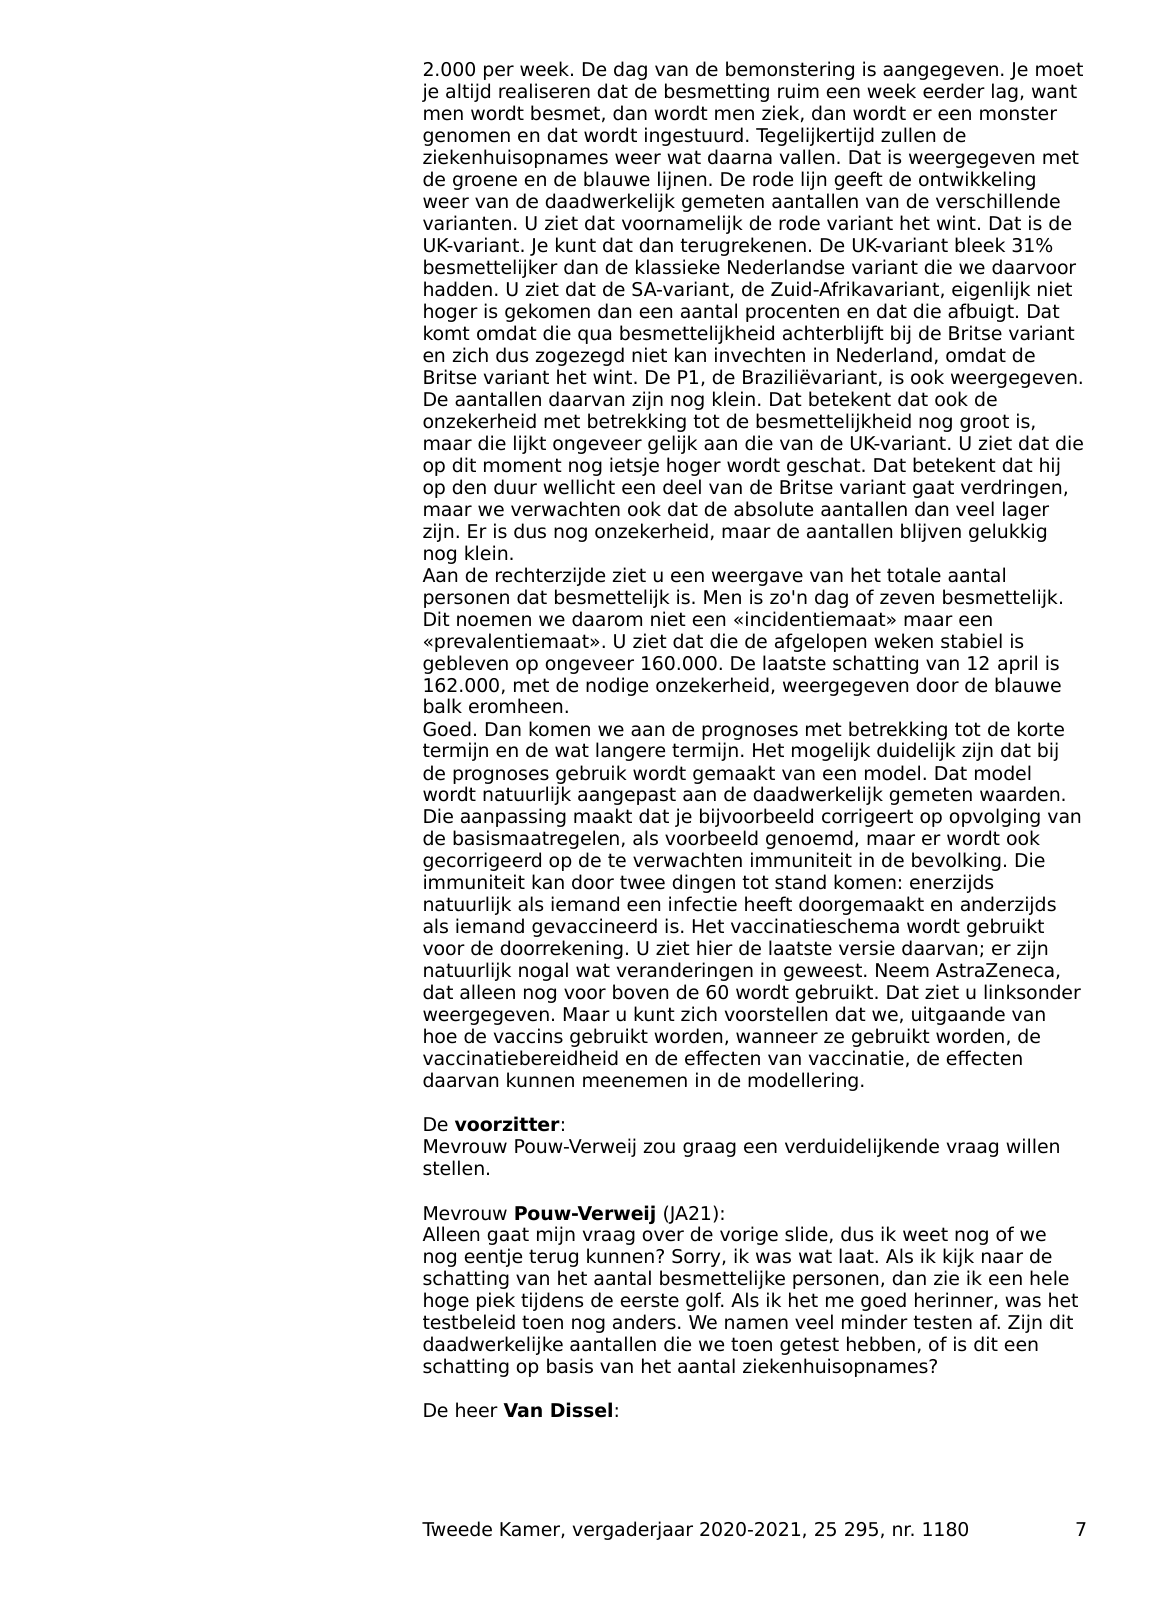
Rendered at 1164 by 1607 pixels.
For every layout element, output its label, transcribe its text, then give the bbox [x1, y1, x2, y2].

text Goed. Dan komen we aan de prognoses met betrekking tot de korte termijn en de wat langere termijn. Het mogelijk duidelijk zijn dat bij de prognoses gebruik wordt gemaakt van een model. Dat model wordt natuurlijk aangepast aan de daadwerkelijk gemeten waarden. Die aanpassing maakt dat je bijvoorbeeld corrigeert op opvolging van de basismaatregelen, als voorbeeld genoemd, maar er wordt ook gecorrigeerd op de te verwachten immuniteit in de bevolking. Die immuniteit kan door twee dingen tot stand komen: enerzijds natuurlijk als iemand een infectie heeft doorgemaakt en anderzijds als iemand gevaccineerd is. Het vaccinatieschema wordt gebruikt voor de doorrekening. U ziet hier de laatste versie daarvan; er zijn natuurlijk nogal wat veranderingen in geweest. Neem AstraZeneca, dat alleen nog voor boven de 60 wordt gebruikt. Dat ziet u linksonder weergegeven. Maar u kunt zich voorstellen dat we, uitgaande van hoe de vaccins gebruikt worden, wanneer ze gebruikt worden, de vaccinatiebereidheid en de effecten van vaccinatie, de effecten daarvan kunnen meenemen in de modellering. [422, 718, 1087, 1092]
text 2.000 per week. De dag van de bemonstering is aangegeven. Je moet je altijd realiseren dat de besmetting ruim een week eerder lag, want men wordt besmet, dan wordt men ziek, dan wordt er een monster genomen en dat wordt ingestuurd. Tegelijkertijd zullen de ziekenhuisopnames weer wat daarna vallen. Dat is weergegeven met de groene en de blauwe lijnen. De rode lijn geeft de ontwikkeling weer van de daadwerkelijk gemeten aantallen van de verschillende varianten. U ziet dat voornamelijk de rode variant het wint. Dat is de UK-variant. Je kunt dat dan terugrekenen. De UK-variant bleek 31% besmettelijker dan de klassieke Nederlandse variant die we daarvoor hadden. U ziet dat de SA-variant, de Zuid-Afrikavariant, eigenlijk niet hoger is gekomen dan een aantal procenten en dat die afbuigt. Dat komt omdat die qua besmettelijkheid achterblijft bij de Britse variant en zich dus zogezegd niet kan invechten in Nederland, omdat de Britse variant het wint. De P1, de Braziliëvariant, is ook weergegeven. De aantallen daarvan zijn nog klein. Dat betekent dat ook de onzekerheid met betrekking tot de besmettelijkheid nog groot is, maar die lijkt ongeveer gelijk aan die van de UK-variant. U ziet dat die op dit moment nog ietsje hoger wordt geschat. Dat betekent dat hij op den duur wellicht een deel van de Britse variant gaat verdringen, maar we verwachten ook dat de absolute aantallen dan veel lager zijn. Er is dus nog onzekerheid, maar de aantallen blijven gelukkig nog klein. [422, 59, 1087, 564]
text Mevrouw Pouw-Verweij (JA21): [422, 1202, 1087, 1224]
text De voorzitter: [422, 1114, 1087, 1136]
text De heer Van Dissel: [422, 1400, 1087, 1422]
text Alleen gaat mijn vraag over de vorige slide, dus ik weet nog of we nog eentje terug kunnen? Sorry, ik was wat laat. Als ik kijk naar de schatting van het aantal besmettelijke personen, dan zie ik een hele hoge piek tijdens de eerste golf. Als ik het me goed herinner, was het testbeleid toen nog anders. We namen veel minder testen af. Zijn dit daadwerkelijke aantallen die we toen getest hebben, of is dit een schatting op basis van het aantal ziekenhuisopnames? [422, 1224, 1087, 1378]
text Mevrouw Pouw-Verweij zou graag een verduidelijkende vraag willen stellen. [422, 1136, 1087, 1180]
text Aan de rechterzijde ziet u een weergave van het totale aantal personen dat besmettelijk is. Men is zo'n dag of zeven besmettelijk. Dit noemen we daarom niet een «incidentiemaat» maar een «prevalentiemaat». U ziet dat die de afgelopen weken stabiel is gebleven op ongeveer 160.000. De laatste schatting van 12 april is 162.000, met de nodige onzekerheid, weergegeven door de blauwe balk eromheen. [422, 564, 1087, 718]
